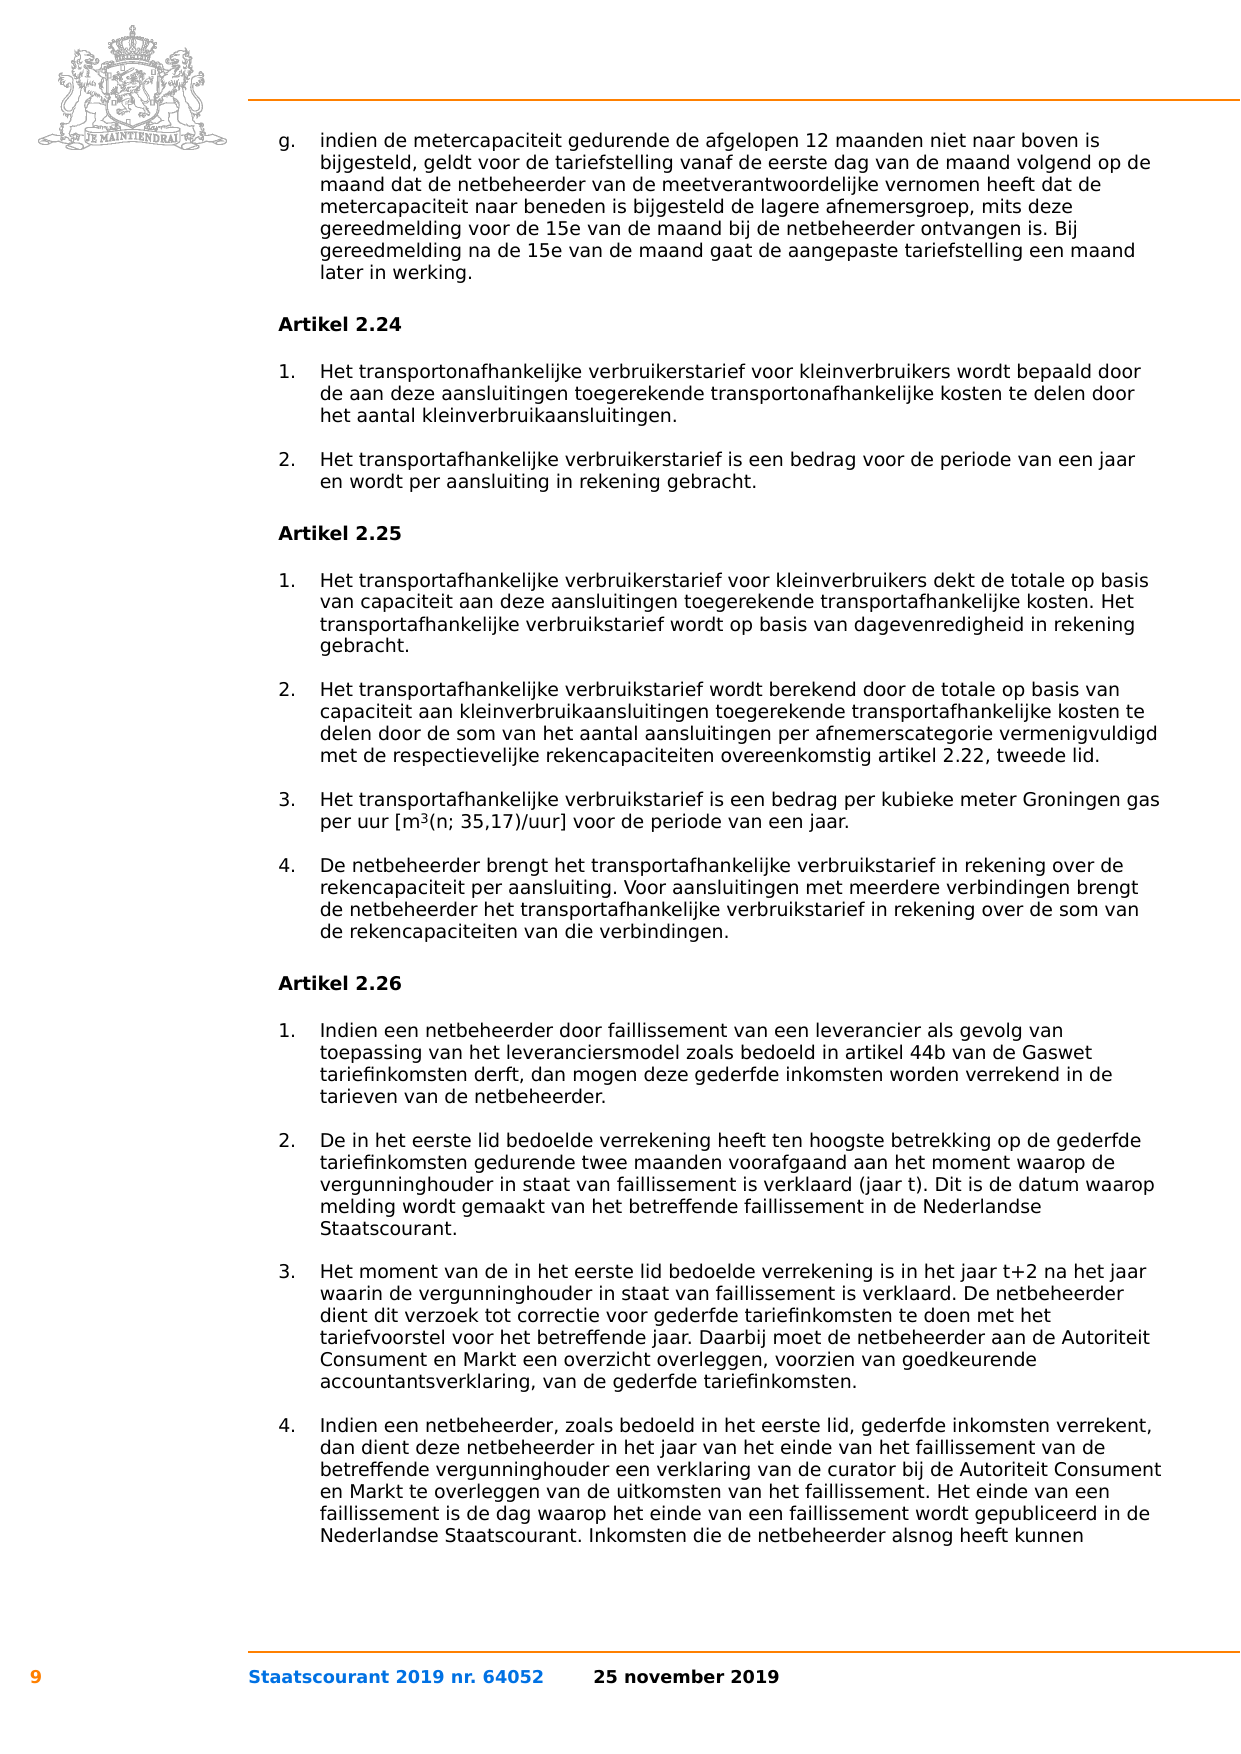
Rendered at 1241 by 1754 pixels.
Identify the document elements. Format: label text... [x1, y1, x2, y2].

subtitle Artikel 2.24 [278, 314, 1163, 336]
text 1. Het transportonafhankelijke verbruikerstarief voor kleinverbruikers wordt bepaald door de aan deze aansluitingen toegerekende transportonafhankelijke kosten te delen door het aantal kleinverbruikaansluitingen. [278, 361, 1163, 427]
text 1. Indien een netbeheerder door faillissement van een leverancier als gevolg van toepassing van het leveranciersmodel zoals bedoeld in artikel 44b van de Gaswet tariefinkomsten derft, dan mogen deze gederfde inkomsten worden verrekend in de tarieven van de netbeheerder. [278, 1020, 1163, 1108]
text 2. Het transportafhankelijke verbruikerstarief is een bedrag voor de periode van een jaar en wordt per aansluiting in rekening gebracht. [278, 448, 1163, 492]
text 3. Het moment van de in het eerste lid bedoelde verrekening is in het jaar t+2 na het jaar waarin de vergunninghouder in staat van faillissement is verklaard. De netbeheerder dient dit verzoek tot correctie voor gederfde tariefinkomsten te doen met het tariefvoorstel voor het betreffende jaar. Daarbij moet de netbeheerder aan de Autoriteit Consument en Markt een overzicht overleggen, voorzien van goedkeurende accountantsverklaring, van de gederfde tariefinkomsten. [278, 1261, 1163, 1393]
text 2. Het transportafhankelijke verbruikstarief wordt berekend door de totale op basis van capaciteit aan kleinverbruikaansluitingen toegerekende transportafhankelijke kosten te delen door de som van het aantal aansluitingen per afnemerscategorie vermenigvuldigd met de respectievelijke rekencapaciteiten overeenkomstig artikel 2.22, tweede lid. [278, 679, 1163, 767]
text 2. De in het eerste lid bedoelde verrekening heeft ten hoogste betrekking op de gederfde tariefinkomsten gedurende twee maanden voorafgaand aan het moment waarop de vergunninghouder in staat van faillissement is verklaard (jaar t). Dit is de datum waarop melding wordt gemaakt van het betreffende faillissement in de Nederlandse Staatscourant. [278, 1129, 1163, 1239]
subtitle Artikel 2.25 [278, 522, 1163, 544]
text 4. De netbeheerder brengt het transportafhankelijke verbruikstarief in rekening over de rekencapaciteit per aansluiting. Voor aansluitingen met meerdere verbindingen brengt de netbeheerder het transportafhankelijke verbruikstarief in rekening over de som van de rekencapaciteiten van die verbindingen. [278, 855, 1163, 943]
picture [38, 25, 227, 150]
text 3. Het transportafhankelijke verbruikstarief is een bedrag per kubieke meter Groningen gas per uur [m3(n; 35,17)/uur] voor de periode van een jaar. [278, 789, 1163, 833]
subtitle Artikel 2.26 [278, 973, 1163, 995]
text 1. Het transportafhankelijke verbruikerstarief voor kleinverbruikers dekt de totale op basis van capaciteit aan deze aansluitingen toegerekende transportafhankelijke kosten. Het transportafhankelijke verbruikstarief wordt op basis van dagevenredigheid in rekening gebracht. [278, 569, 1163, 657]
text 4. Indien een netbeheerder, zoals bedoeld in het eerste lid, gederfde inkomsten verrekent, dan dient deze netbeheerder in het jaar van het einde van het faillissement van de betreffende vergunninghouder een verklaring van de curator bij de Autoriteit Consument en Markt te overleggen van de uitkomsten van het faillissement. Het einde van een faillissement is de dag waarop het einde van een faillissement wordt gepubliceerd in de Nederlandse Staatscourant. Inkomsten die de netbeheerder alsnog heeft kunnen [278, 1415, 1163, 1547]
text g. indien de metercapaciteit gedurende de afgelopen 12 maanden niet naar boven is bijgesteld, geldt voor de tariefstelling vanaf de eerste dag van de maand volgend op de maand dat de netbeheerder van de meetverantwoordelijke vernomen heeft dat de metercapaciteit naar beneden is bijgesteld de lagere afnemersgroep, mits deze gereedmelding voor de 15e van de maand bij de netbeheerder ontvangen is. Bij gereedmelding na de 15e van de maand gaat de aangepaste tariefstelling een maand later in werking. [278, 130, 1163, 284]
